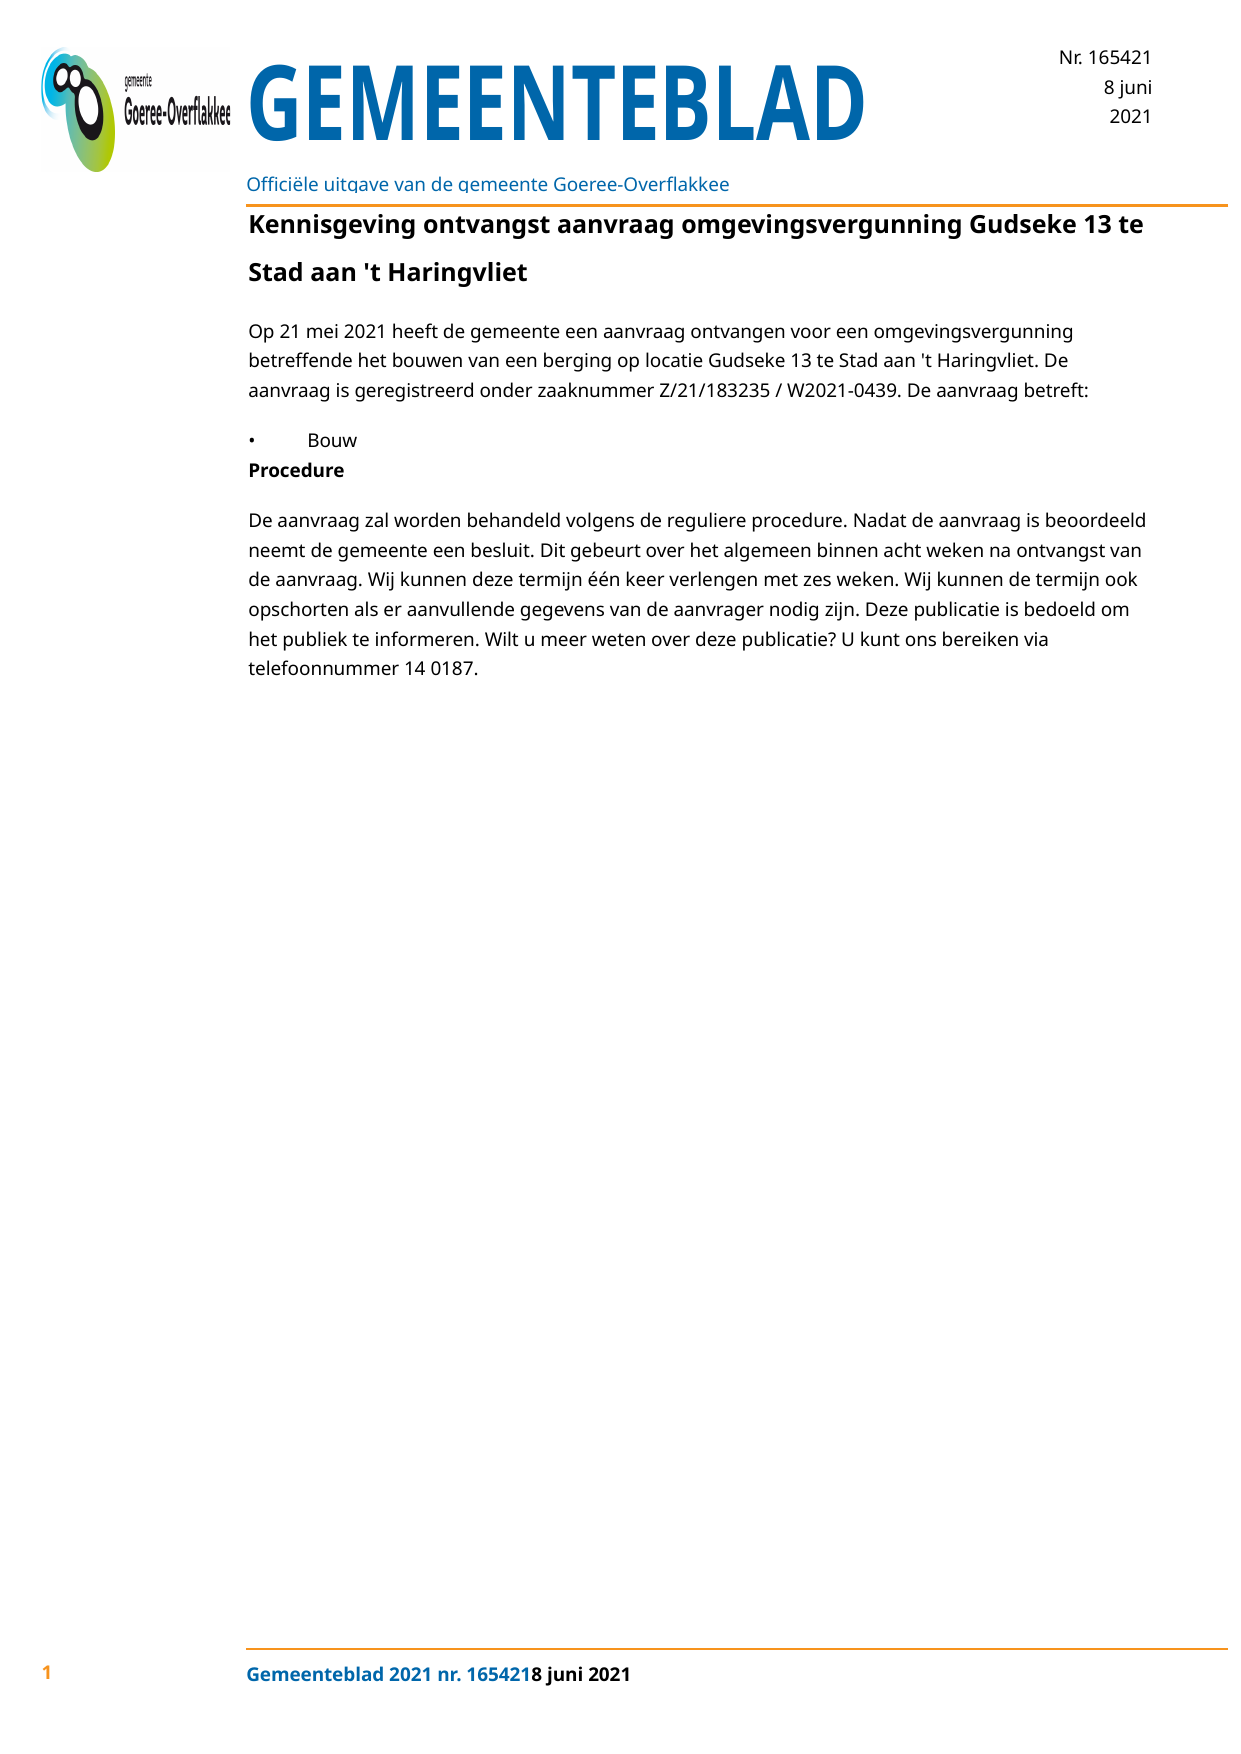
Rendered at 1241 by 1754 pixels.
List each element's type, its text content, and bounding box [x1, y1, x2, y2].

text Procedure [248, 457, 1152, 483]
picture [41, 47, 231, 172]
text Kennisgeving ontvangst aanvraag omgevingsvergunning Gudseke 13 te Stad aan 't Haringvliet [248, 207, 1152, 288]
text De aanvraag zal worden behandeld volgens de reguliere procedure. Nadat de aanvraag is beoordeeld neemt de gemeente een besluit. Dit gebeurt over het algemeen binnen acht weken na ontvangst van de aanvraag. Wij kunnen deze termijn één keer verlengen met zes weken. Wij kunnen de termijn ook opschorten als er aanvullende gegevens van de aanvrager nodig zijn. Deze publicatie is bedoeld om het publiek te informeren. Wilt u meer weten over deze publicatie? U kunt ons bereiken via telefoonnummer 14 0187. [248, 507, 1152, 681]
text Op 21 mei 2021 heeft de gemeente een aanvraag ontvangen voor een omgevingsvergunning betreffende het bouwen van een berging op locatie Gudseke 13 te Stad aan 't Haringvliet. De aanvraag is geregistreerd onder zaaknummer Z/21/183235 / W2021-0439. De aanvraag betreft: [248, 318, 1152, 403]
list Bouw [248, 427, 1152, 453]
